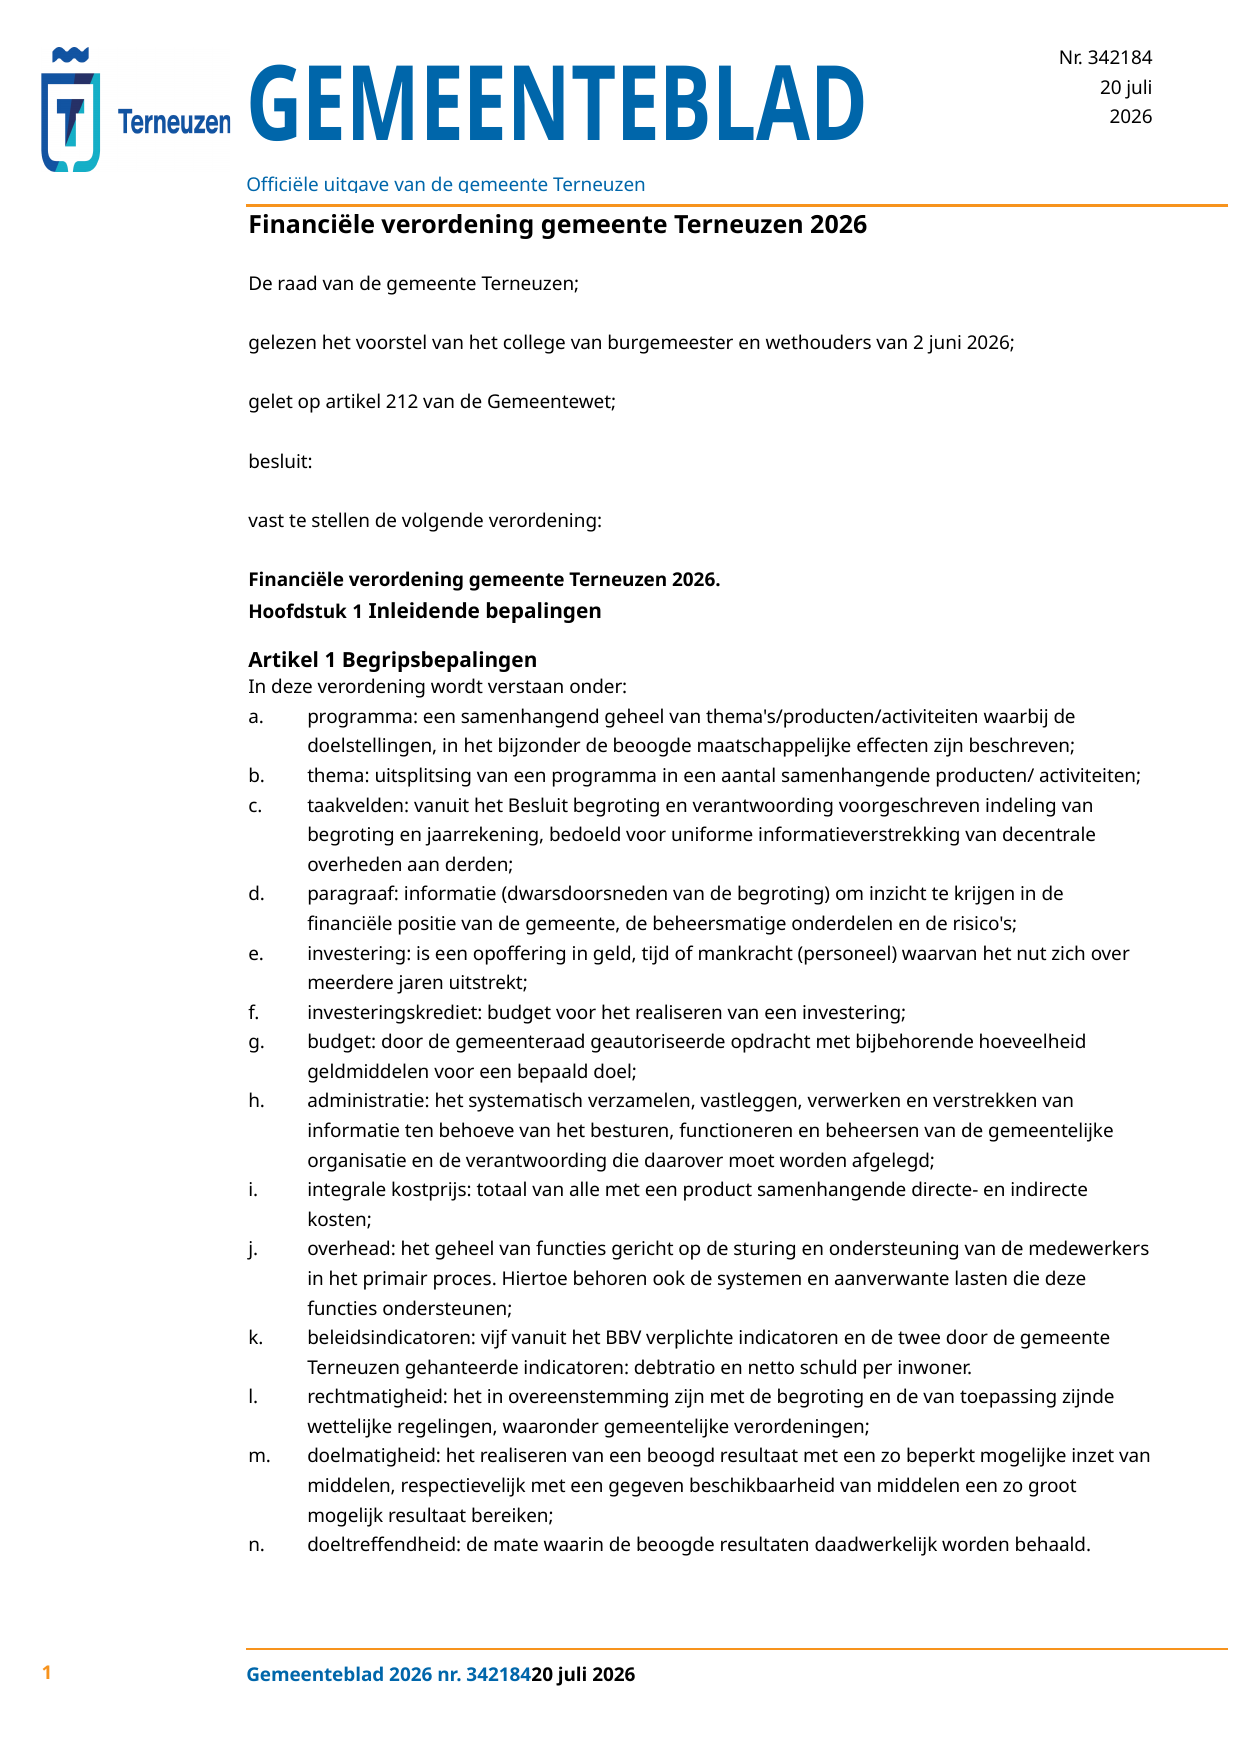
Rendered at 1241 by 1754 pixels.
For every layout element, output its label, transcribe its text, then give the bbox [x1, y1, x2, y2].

text gelezen het voorstel van het college van burgemeester en wethouders van 2 juni 2026; [248, 329, 1152, 355]
text De raad van de gemeente Terneuzen; [248, 270, 1152, 296]
text Financiële verordening gemeente Terneuzen 2026 [248, 207, 1152, 241]
list rechtmatigheid: het in overeenstemming zijn met de begroting en de van toepassing zijnde wettelijke regelingen, waaronder gemeentelijke verordeningen; [248, 1383, 1152, 1439]
list integrale kostprijs: totaal van alle met een product samenhangende directe- en indirecte kosten; [248, 1176, 1152, 1232]
list beleidsindicatoren: vijf vanuit het BBV verplichte indicatoren en de twee door de gemeente Terneuzen gehanteerde indicatoren: debtratio en netto schuld per inwoner. [248, 1324, 1152, 1379]
list investering: is een opoffering in geld, tijd of mankracht (personeel) waarvan het nut zich over meerdere jaren uitstrekt; [248, 940, 1152, 995]
list administratie: het systematisch verzamelen, vastleggen, verwerken en verstrekken van informatie ten behoeve van het besturen, functioneren en beheersen van de gemeentelijke organisatie en de verantwoording die daarover moet worden afgelegd; [248, 1088, 1152, 1172]
list investeringskrediet: budget voor het realiseren van een investering; [248, 999, 1152, 1024]
list paragraaf: informatie (dwarsdoorsneden van de begroting) om inzicht te krijgen in de financiële positie van de gemeente, de beheersmatige onderdelen en de risico's; [248, 881, 1152, 936]
list overhead: het geheel van functies gericht op de sturing en ondersteuning van de medewerkers in het primair proces. Hiertoe behoren ook de systemen en aanverwante lasten die deze functies ondersteunen; [248, 1236, 1152, 1320]
text In deze verordening wordt verstaan onder: [248, 673, 1152, 699]
text besluit: [248, 448, 1152, 473]
picture [41, 47, 231, 172]
list programma: een samenhangend geheel van thema's/producten/activiteiten waarbij de doelstellingen, in het bijzonder de beoogde maatschappelijke effecten zijn beschreven; [248, 703, 1152, 758]
text gelet op artikel 212 van de Gemeentewet; [248, 389, 1152, 414]
text Artikel 1 Begripsbepalingen [248, 645, 1152, 673]
list thema: uitsplitsing van een programma in een aantal samenhangende producten/ activiteiten; [248, 762, 1152, 788]
list doelmatigheid: het realiseren van een beoogd resultaat met een zo beperkt mogelijke inzet van middelen, respectievelijk met een gegeven beschikbaarheid van middelen een zo groot mogelijk resultaat bereiken; [248, 1443, 1152, 1527]
list doeltreffendheid: de mate waarin de beoogde resultaten daadwerkelijk worden behaald. [248, 1531, 1152, 1557]
text Financiële verordening gemeente Terneuzen 2026. [248, 566, 1152, 592]
list taakvelden: vanuit het Besluit begroting en verantwoording voorgeschreven indeling van begroting en jaarrekening, bedoeld voor uniforme informatieverstrekking van decentrale overheden aan derden; [248, 792, 1152, 877]
text vast te stellen de volgende verordening: [248, 507, 1152, 533]
list budget: door de gemeenteraad geautoriseerde opdracht met bijbehorende hoeveelheid geldmiddelen voor een bepaald doel; [248, 1028, 1152, 1084]
text Hoofdstuk 1 Inleidende bepalingen [248, 596, 1152, 624]
